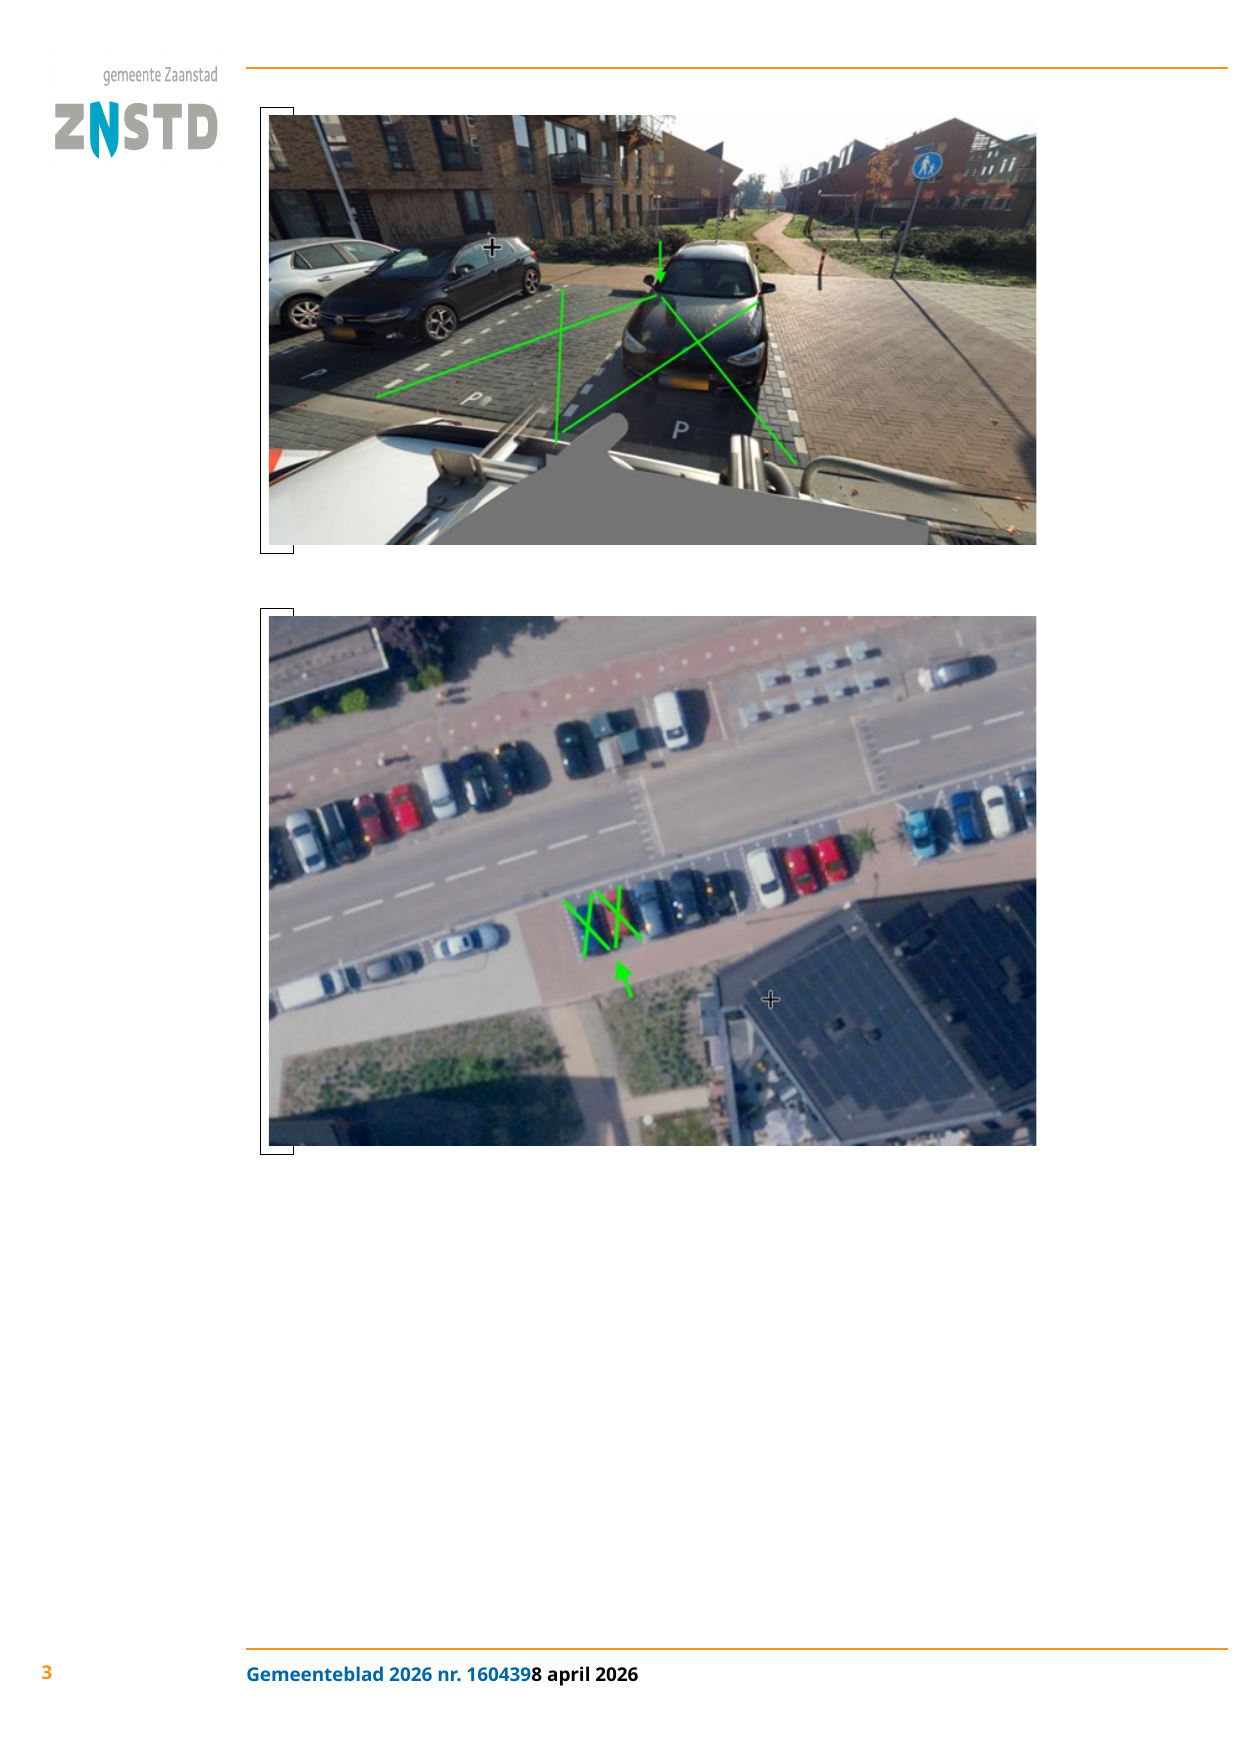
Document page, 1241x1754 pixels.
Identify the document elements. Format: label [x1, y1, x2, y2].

picture [268, 616, 1037, 1146]
picture [41, 47, 231, 172]
picture [268, 115, 1037, 545]
